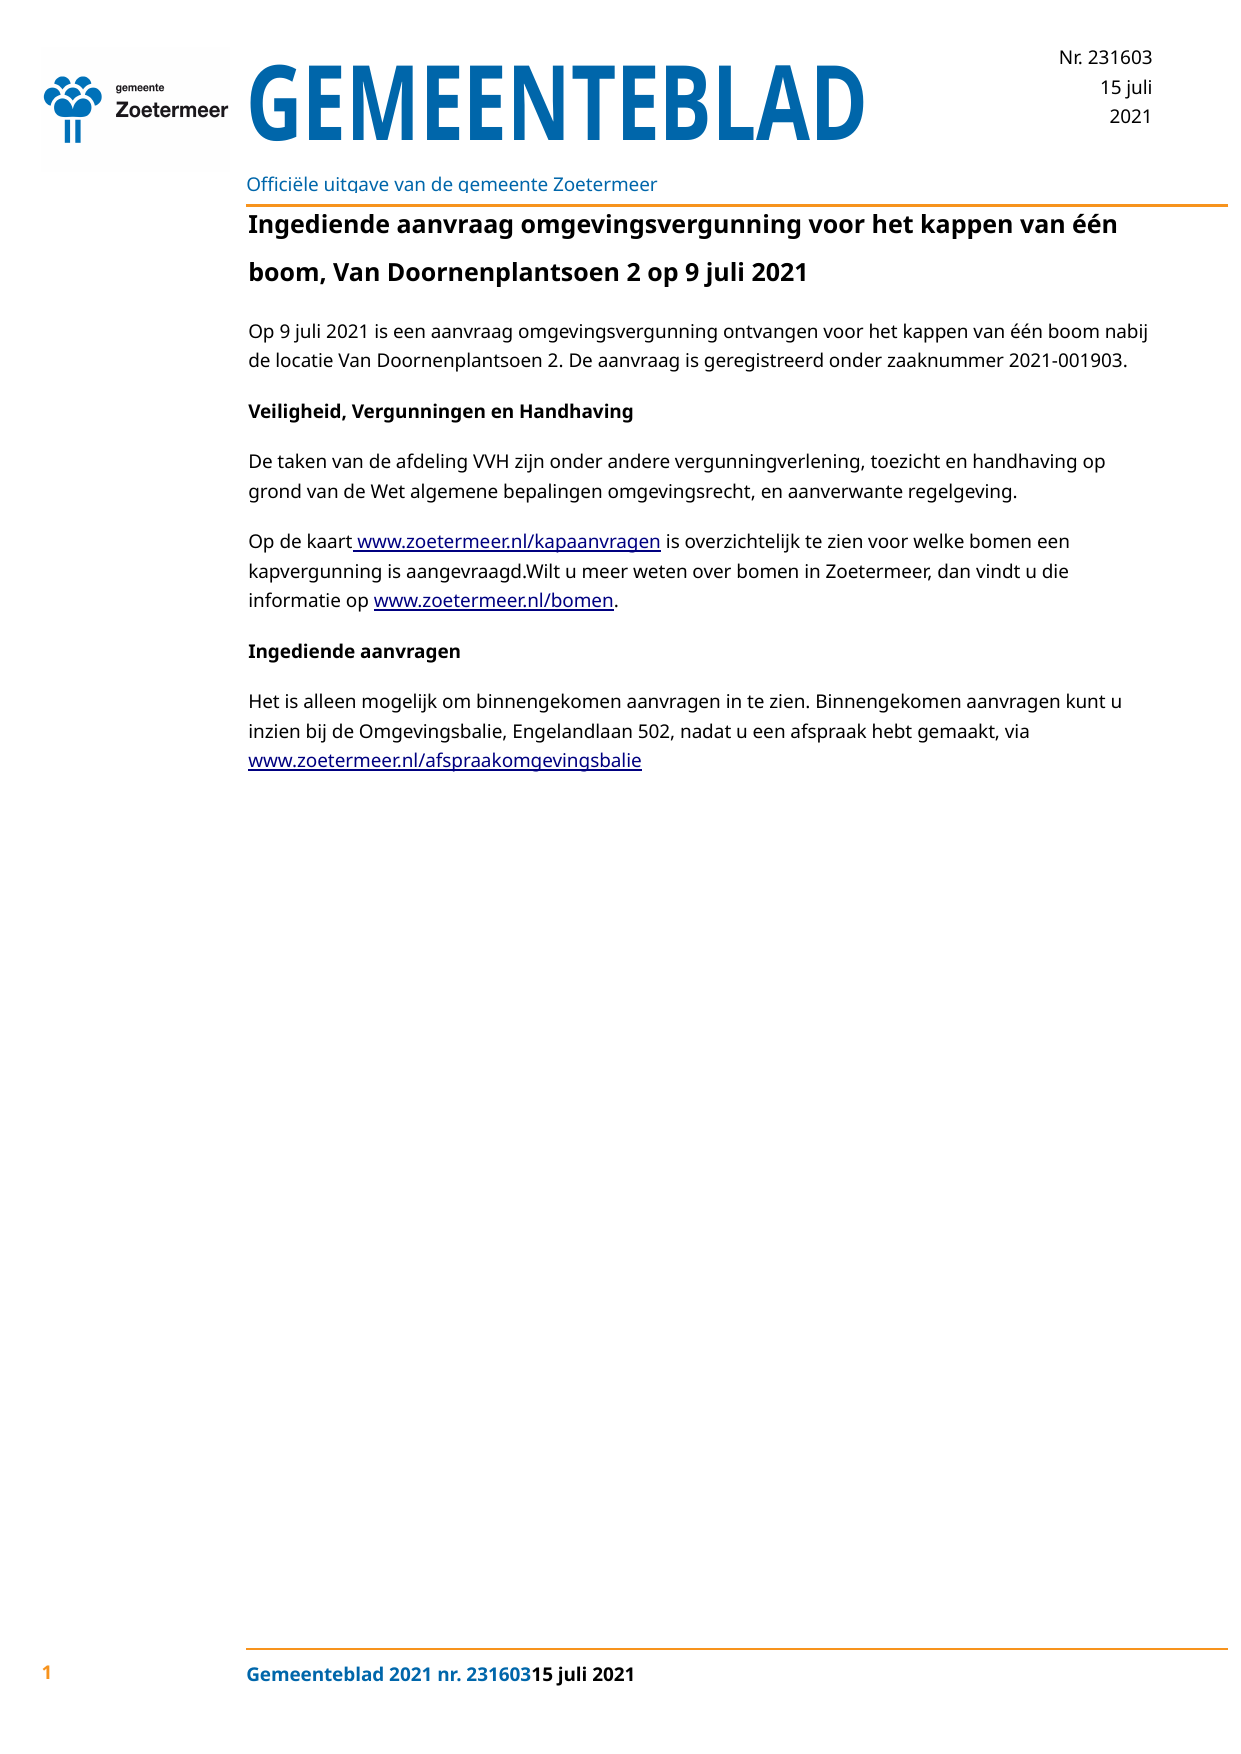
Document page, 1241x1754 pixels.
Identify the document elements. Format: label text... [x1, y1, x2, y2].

text Veiligheid, Vergunningen en Handhaving [248, 398, 1152, 424]
text Het is alleen mogelijk om binnengekomen aanvragen in te zien. Binnengekomen aanvragen kunt u inzien bij de Omgevingsbalie, Engelandlaan 502, nadat u een afspraak hebt gemaakt, via www.zoetermeer.nl/afspraakomgevingsbalie [248, 688, 1152, 773]
text Ingediende aanvragen [248, 638, 1152, 664]
text De taken van de afdeling VVH zijn onder andere vergunningverlening, toezicht en handhaving op grond van de Wet algemene bepalingen omgevingsrecht, en aanverwante regelgeving. [248, 448, 1152, 504]
text Ingediende aanvraag omgevingsvergunning voor het kappen van één boom, Van Doornenplantsoen 2 op 9 juli 2021 [248, 207, 1152, 288]
text Op 9 juli 2021 is een aanvraag omgevingsvergunning ontvangen voor het kappen van één boom nabij de locatie Van Doornenplantsoen 2. De aanvraag is geregistreerd onder zaaknummer 2021-001903. [248, 318, 1152, 373]
text Op de kaart www.zoetermeer.nl/kapaanvragen is overzichtelijk te zien voor welke bomen een kapvergunning is aangevraagd.Wilt u meer weten over bomen in Zoetermeer, dan vindt u die informatie op www.zoetermeer.nl/bomen. [248, 528, 1152, 613]
picture [41, 47, 231, 172]
